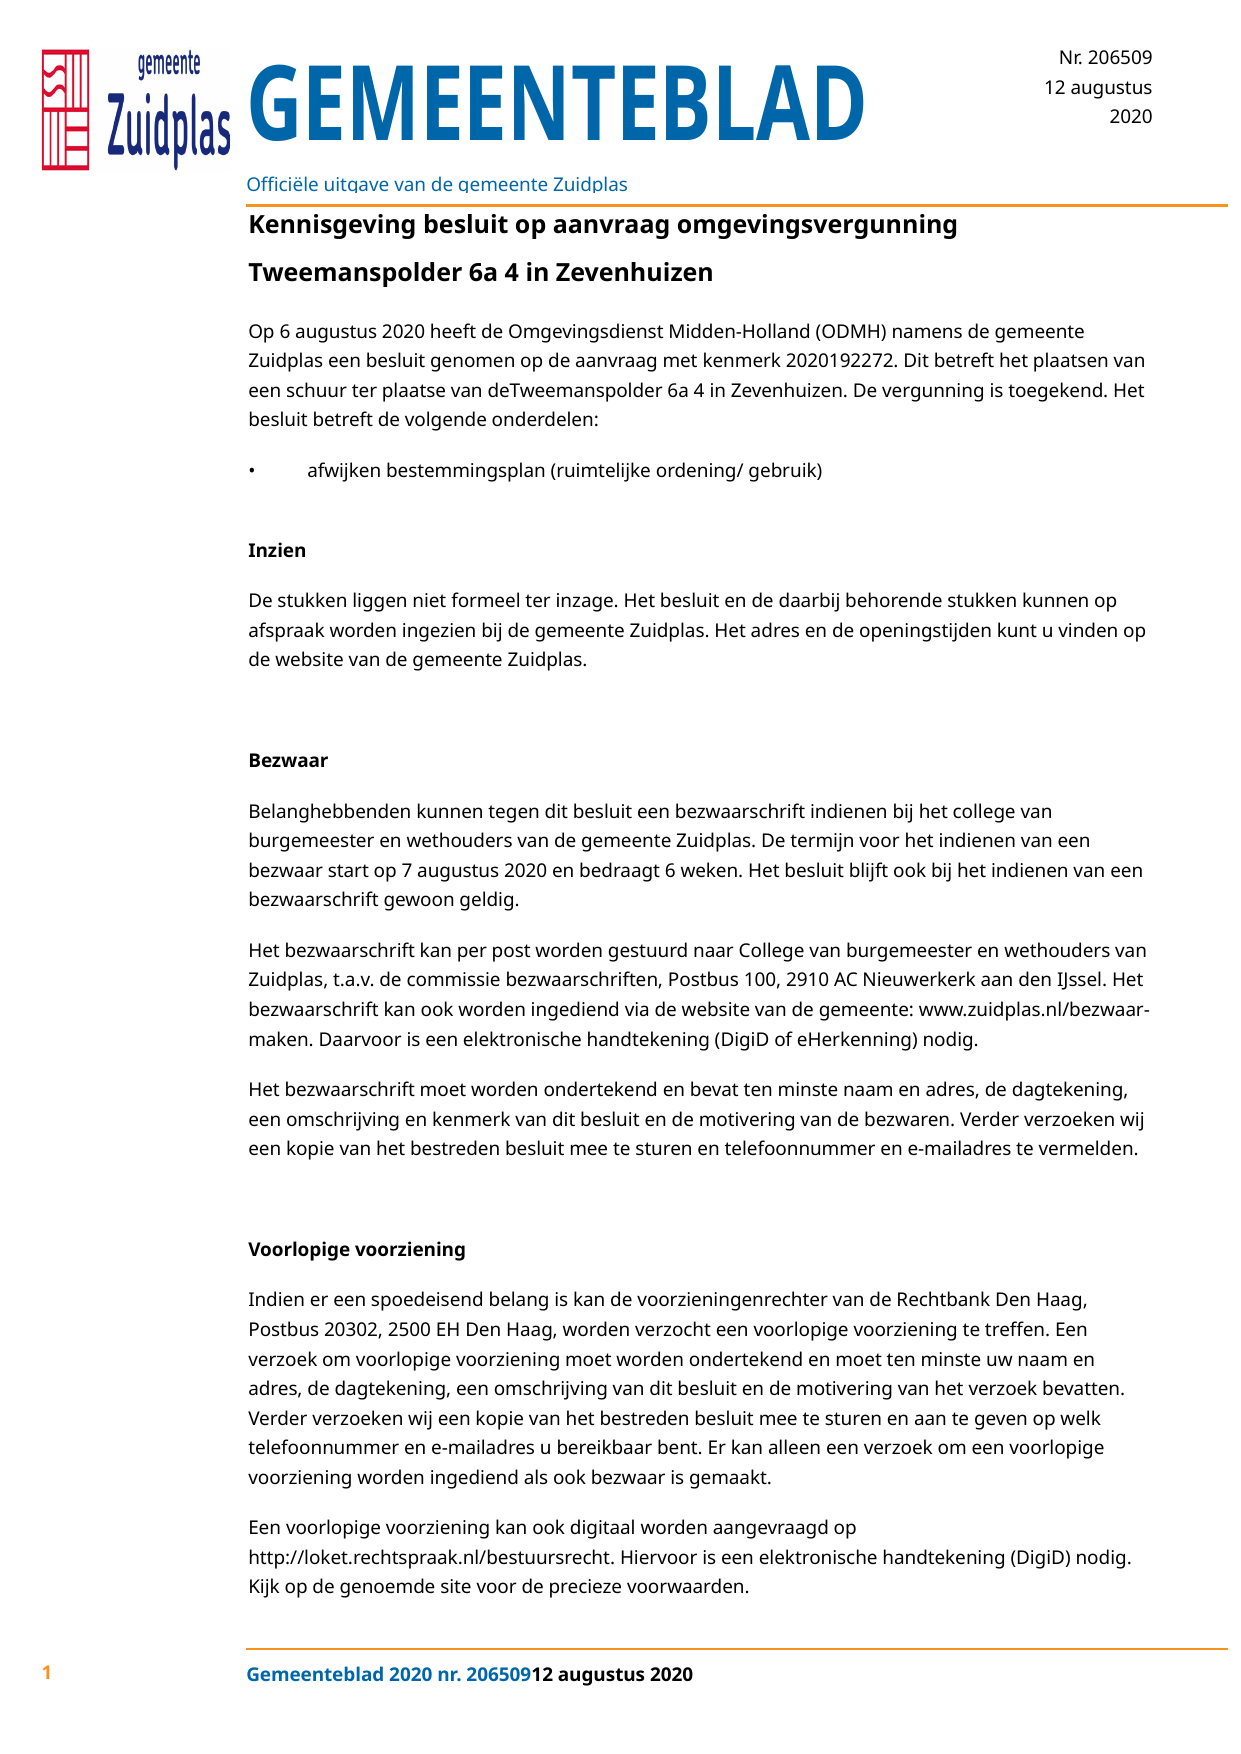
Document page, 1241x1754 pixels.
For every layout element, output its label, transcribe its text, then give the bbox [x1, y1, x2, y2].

text Op 6 augustus 2020 heeft de Omgevingsdienst Midden-Holland (ODMH) namens de gemeente Zuidplas een besluit genomen op de aanvraag met kenmerk 2020192272. Dit betreft het plaatsen van een schuur ter plaatse van deTweemanspolder 6a 4 in Zevenhuizen. De vergunning is toegekend. Het besluit betreft de volgende onderdelen: [248, 318, 1152, 432]
text Het bezwaarschrift moet worden ondertekend en bevat ten minste naam en adres, de dagtekening, een omschrijving en kenmerk van dit besluit en de motivering van de bezwaren. Verder verzoeken wij een kopie van het bestreden besluit mee te sturen en telefoonnummer en e-mailadres te vermelden. [248, 1076, 1152, 1161]
text Een voorlopige voorziening kan ook digitaal worden aangevraagd op http://loket.rechtspraak.nl/bestuursrecht. Hiervoor is een elektronische handtekening (DigiD) nodig. Kijk op de genoemde site voor de precieze voorwaarden. [248, 1514, 1152, 1599]
text Kennisgeving besluit op aanvraag omgevingsvergunning Tweemanspolder 6a 4 in Zevenhuizen [248, 207, 1152, 288]
text Voorlopige voorziening [248, 1236, 1152, 1262]
text De stukken liggen niet formeel ter inzage. Het besluit en de daarbij behorende stukken kunnen op afspraak worden ingezien bij de gemeente Zuidplas. Het adres en de openingstijden kunt u vinden op de website van de gemeente Zuidplas. [248, 587, 1152, 672]
text Het bezwaarschrift kan per post worden gestuurd naar College van burgemeester en wethouders van Zuidplas, t.a.v. de commissie bezwaarschriften, Postbus 100, 2910 AC Nieuwerkerk aan den IJssel. Het bezwaarschrift kan ook worden ingediend via de website van de gemeente: www.zuidplas.nl/bezwaar-maken. Daarvoor is een elektronische handtekening (DigiD of eHerkenning) nodig. [248, 937, 1152, 1052]
text Bezwaar [248, 747, 1152, 773]
list afwijken bestemmingsplan (ruimtelijke ordening/ gebruik) [248, 457, 1152, 483]
text Indien er een spoedeisend belang is kan de voorzieningenrechter van de Rechtbank Den Haag, Postbus 20302, 2500 EH Den Haag, worden verzocht een voorlopige voorziening te treffen. Een verzoek om voorlopige voorziening moet worden ondertekend en moet ten minste uw naam en adres, de dagtekening, een omschrijving van dit besluit en de motivering van het verzoek bevatten. Verder verzoeken wij een kopie van het bestreden besluit mee te sturen en aan te geven op welk telefoonnummer en e-mailadres u bereikbaar bent. Er kan alleen een verzoek om een voorlopige voorziening worden ingediend als ook bezwaar is gemaakt. [248, 1287, 1152, 1490]
picture [41, 47, 231, 172]
text Inzien [248, 537, 1152, 563]
text Belanghebbenden kunnen tegen dit besluit een bezwaarschrift indienen bij het college van burgemeester en wethouders van de gemeente Zuidplas. De termijn voor het indienen van een bezwaar start op 7 augustus 2020 en bedraagt 6 weken. Het besluit blijft ook bij het indienen van een bezwaarschrift gewoon geldig. [248, 798, 1152, 912]
